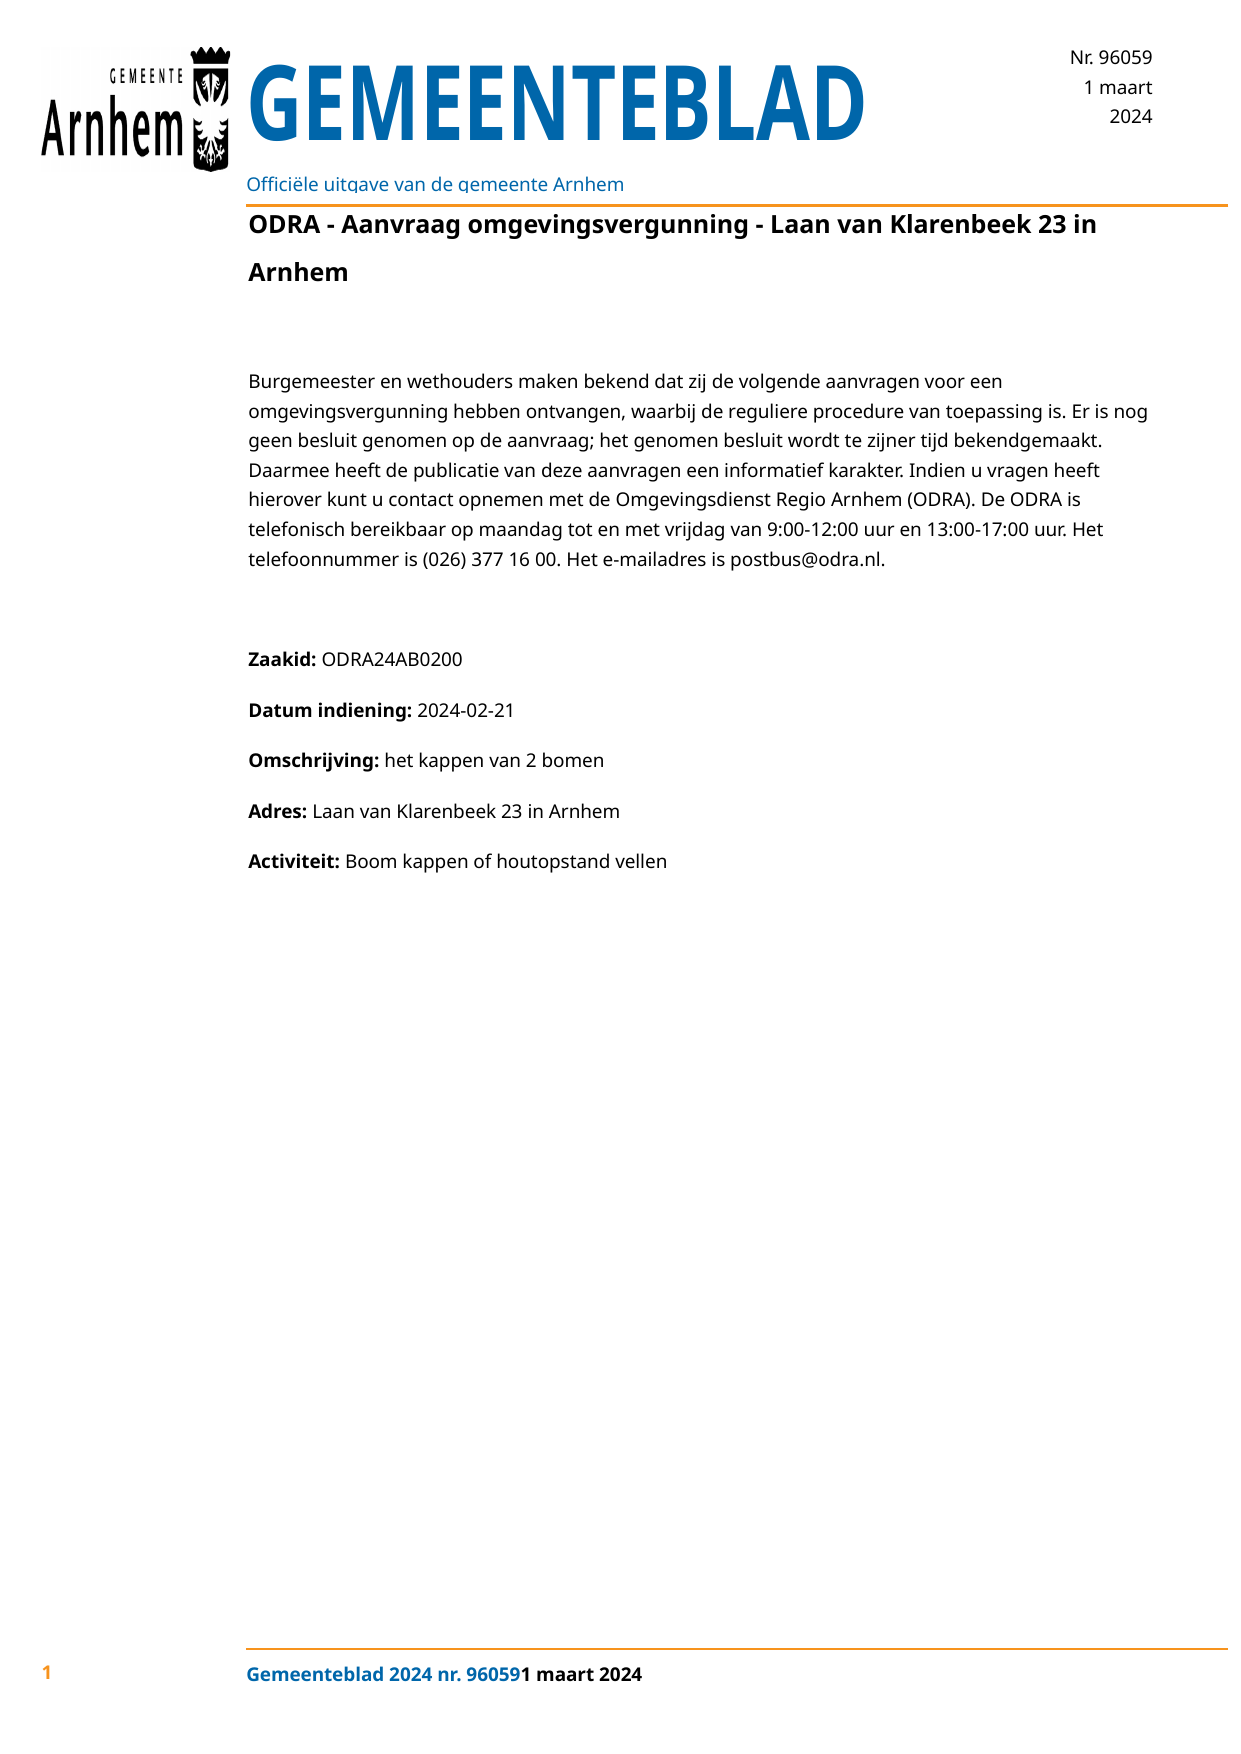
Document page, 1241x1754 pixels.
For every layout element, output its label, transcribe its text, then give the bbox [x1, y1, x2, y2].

text Zaakid: ODRA24AB0200 [248, 647, 1152, 672]
text ODRA - Aanvraag omgevingsvergunning - Laan van Klarenbeek 23 in Arnhem [248, 207, 1152, 288]
text Burgemeester en wethouders maken bekend dat zij de volgende aanvragen voor een omgevingsvergunning hebben ontvangen, waarbij de reguliere procedure van toepassing is. Er is nog geen besluit genomen op de aanvraag; het genomen besluit wordt te zijner tijd bekendgemaakt. Daarmee heeft de publicatie van deze aanvragen een informatief karakter. Indien u vragen heeft hierover kunt u contact opnemen met de Omgevingsdienst Regio Arnhem (ODRA). De ODRA is telefonisch bereikbaar op maandag tot en met vrijdag van 9:00-12:00 uur en 13:00-17:00 uur. Het telefoonnummer is (026) 377 16 00. Het e-mailadres is postbus@odra.nl. [248, 368, 1152, 572]
text Omschrijving: het kappen van 2 bomen [248, 747, 1152, 773]
picture [41, 47, 231, 172]
text Datum indiening: 2024-02-21 [248, 697, 1152, 723]
text Activiteit: Boom kappen of houtopstand vellen [248, 848, 1152, 874]
text Adres: Laan van Klarenbeek 23 in Arnhem [248, 798, 1152, 824]
